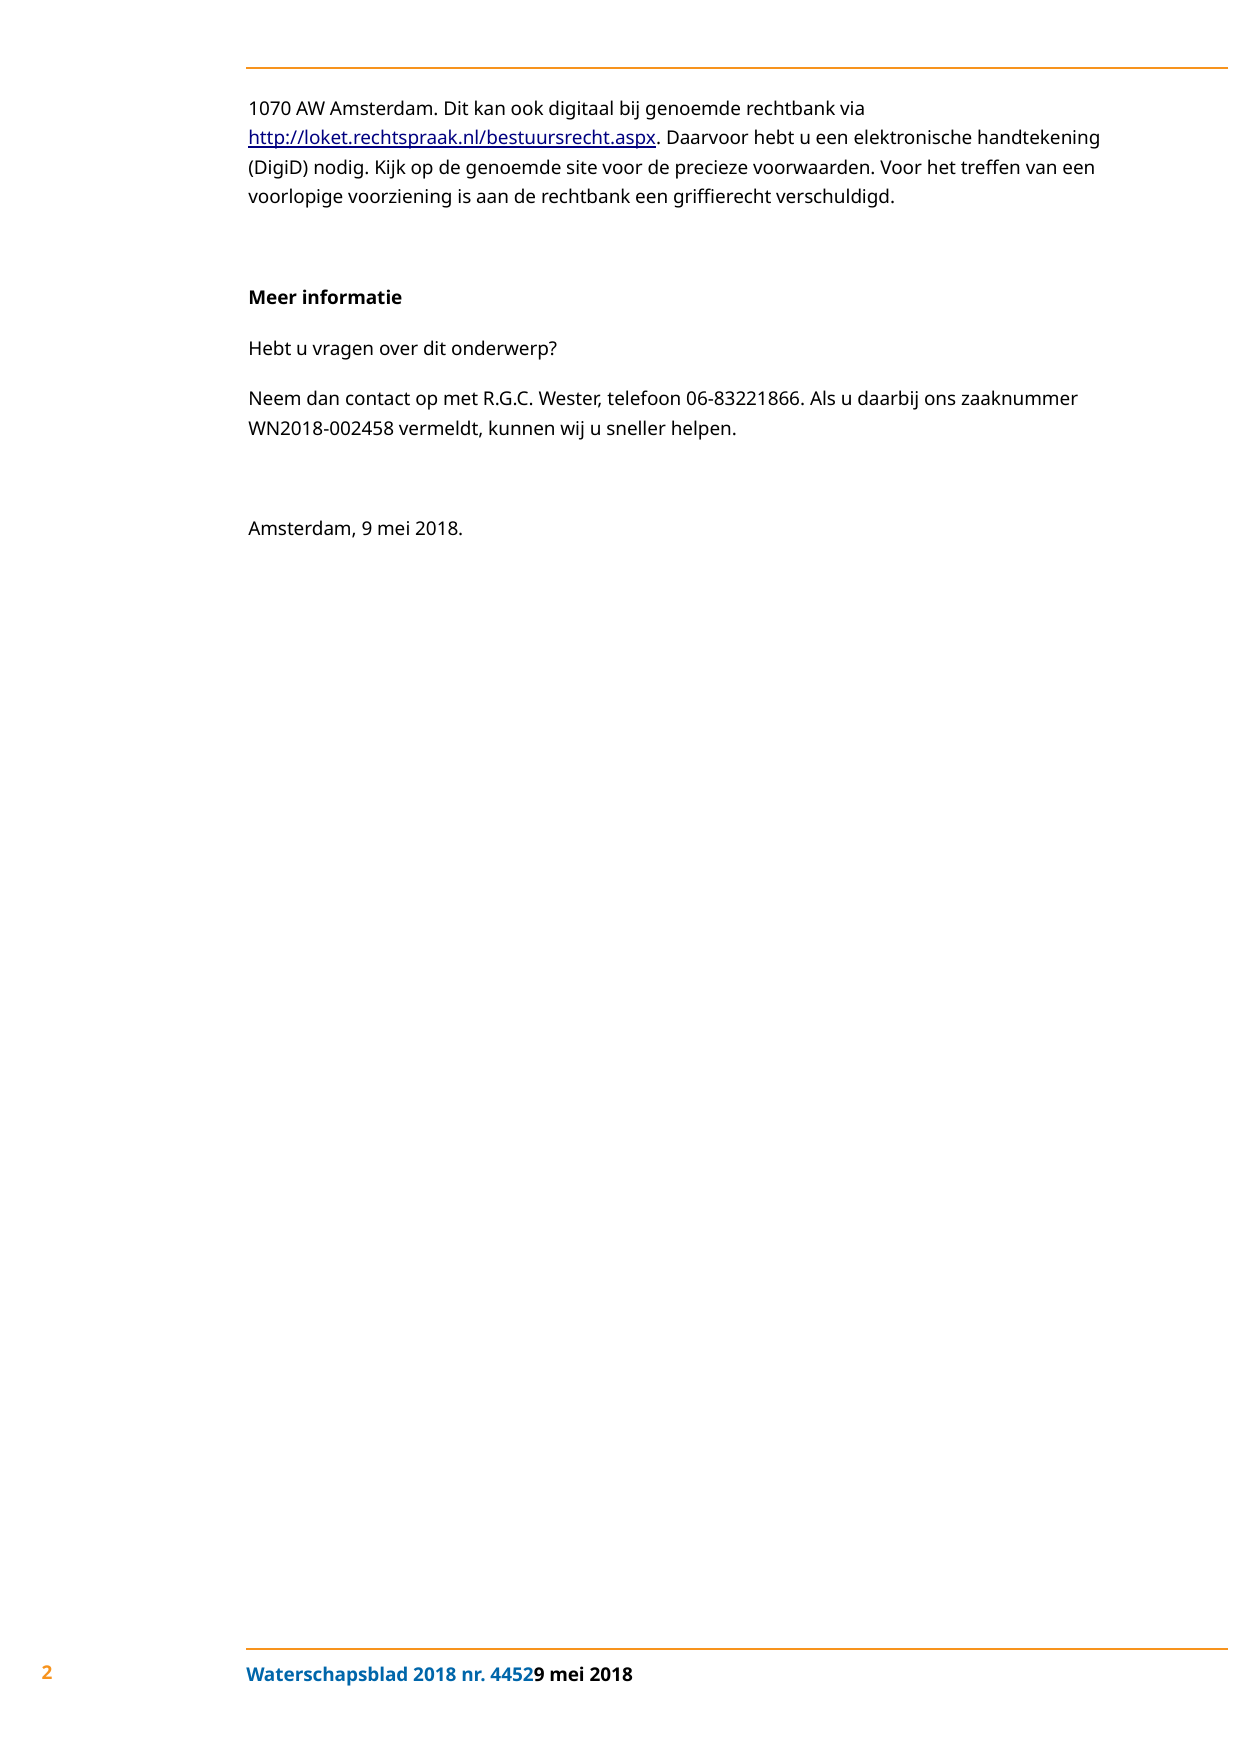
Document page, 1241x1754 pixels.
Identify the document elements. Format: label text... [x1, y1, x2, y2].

text Hebt u vragen over dit onderwerp? [248, 335, 1152, 361]
text Neem dan contact op met R.G.C. Wester, telefoon 06-83221866. Als u daarbij ons zaaknummer WN2018-002458 vermeldt, kunnen wij u sneller helpen. [248, 385, 1152, 441]
text 1070 AW Amsterdam. Dit kan ook digitaal bij genoemde rechtbank via http://loket.rechtspraak.nl/bestuursrecht.aspx. Daarvoor hebt u een elektronische handtekening (DigiD) nodig. Kijk op de genoemde site voor de precieze voorwaarden. Voor het treffen van een voorlopige voorziening is aan de rechtbank een griffierecht verschuldigd. [248, 95, 1152, 209]
text Meer informatie [248, 284, 1152, 310]
text Amsterdam, 9 mei 2018. [248, 516, 1152, 541]
picture [41, 47, 231, 172]
